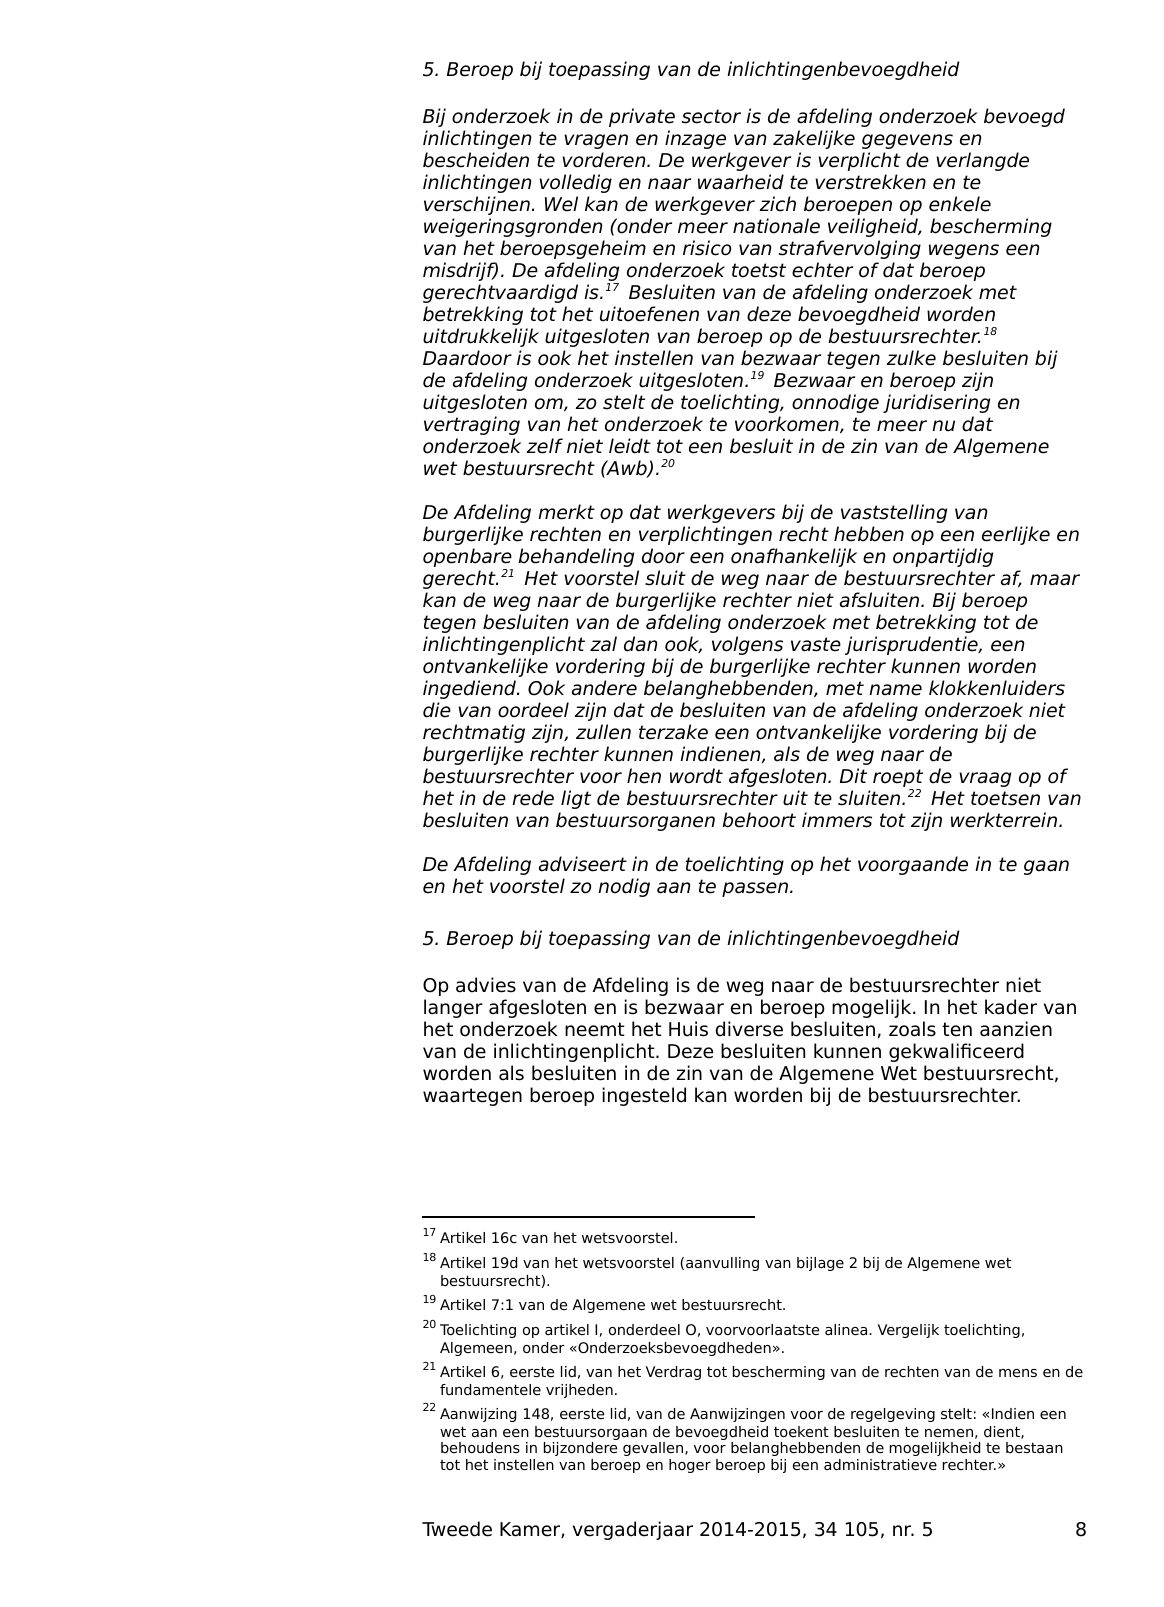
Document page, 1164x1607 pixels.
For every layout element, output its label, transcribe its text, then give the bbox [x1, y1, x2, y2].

text Toelichting op artikel I, onderdeel O, voorvoorlaatste alinea. Vergelijk toelichting, Algemeen, onder «Onderzoeksbevoegdheden». [422, 1318, 1087, 1357]
text Artikel 19d van het wetsvoorstel (aanvulling van bijlage 2 bij de Algemene wet bestuursrecht). [422, 1251, 1087, 1290]
text Artikel 16c van het wetsvoorstel. [422, 1226, 1087, 1248]
text Aanwijzing 148, eerste lid, van de Aanwijzingen voor de regelgeving stelt: «Indien een wet aan een bestuursorgaan de bevoegdheid toekent besluiten te nemen, dient, behoudens in bijzondere gevallen, voor belanghebbenden de mogelijkheid te bestaan tot het instellen van beroep en hoger beroep bij een administratieve rechter.» [422, 1402, 1087, 1474]
text Bij onderzoek in de private sector is de afdeling onderzoek bevoegd inlichtingen te vragen en inzage van zakelijke gegevens en bescheiden te vorderen. De werkgever is verplicht de verlangde inlichtingen volledig en naar waarheid te verstrekken en te verschijnen. Wel kan de werkgever zich beroepen op enkele weigeringsgronden (onder meer nationale veiligheid, bescherming van het beroepsgeheim en risico van strafvervolging wegens een misdrijf). De afdeling onderzoek toetst echter of dat beroep gerechtvaardigd is. Besluiten van de afdeling onderzoek met betrekking tot het uitoefenen van deze bevoegdheid worden uitdrukkelijk uitgesloten van beroep op de bestuursrechter. Daardoor is ook het instellen van bezwaar tegen zulke besluiten bij de afdeling onderzoek uitgesloten. Bezwaar en beroep zijn uitgesloten om, zo stelt de toelichting, onnodige juridisering en vertraging van het onderzoek te voorkomen, te meer nu dat onderzoek zelf niet leidt tot een besluit in de zin van de Algemene wet bestuursrecht (Awb). [422, 106, 1087, 480]
text Op advies van de Afdeling is de weg naar de bestuursrechter niet langer afgesloten en is bezwaar en beroep mogelijk. In het kader van het onderzoek neemt het Huis diverse besluiten, zoals ten aanzien van de inlichtingenplicht. Deze besluiten kunnen gekwalificeerd worden als besluiten in de zin van de Algemene Wet bestuursrecht, waartegen beroep ingesteld kan worden bij de bestuursrechter. [422, 975, 1087, 1107]
text De Afdeling merkt op dat werkgevers bij de vaststelling van burgerlijke rechten en verplichtingen recht hebben op een eerlijke en openbare behandeling door een onafhankelijk en onpartijdig gerecht. Het voorstel sluit de weg naar de bestuursrechter af, maar kan de weg naar de burgerlijke rechter niet afsluiten. Bij beroep tegen besluiten van de afdeling onderzoek met betrekking tot de inlichtingenplicht zal dan ook, volgens vaste jurisprudentie, een ontvankelijke vordering bij de burgerlijke rechter kunnen worden ingediend. Ook andere belanghebbenden, met name klokkenluiders die van oordeel zijn dat de besluiten van de afdeling onderzoek niet rechtmatig zijn, zullen terzake een ontvankelijke vordering bij de burgerlijke rechter kunnen indienen, als de weg naar de bestuursrechter voor hen wordt afgesloten. Dit roept de vraag op of het in de rede ligt de bestuursrechter uit te sluiten. Het toetsen van besluiten van bestuursorganen behoort immers tot zijn werkterrein. [422, 502, 1087, 832]
text De Afdeling adviseert in de toelichting op het voorgaande in te gaan en het voorstel zo nodig aan te passen. [422, 854, 1087, 898]
text Artikel 7:1 van de Algemene wet bestuursrecht. [422, 1293, 1087, 1315]
text Artikel 6, eerste lid, van het Verdrag tot bescherming van de rechten van de mens en de fundamentele vrijheden. [422, 1360, 1087, 1399]
subtitle 5. Beroep bij toepassing van de inlichtingenbevoegdheid [422, 928, 1087, 950]
subtitle 5. Beroep bij toepassing van de inlichtingenbevoegdheid [422, 59, 1087, 81]
